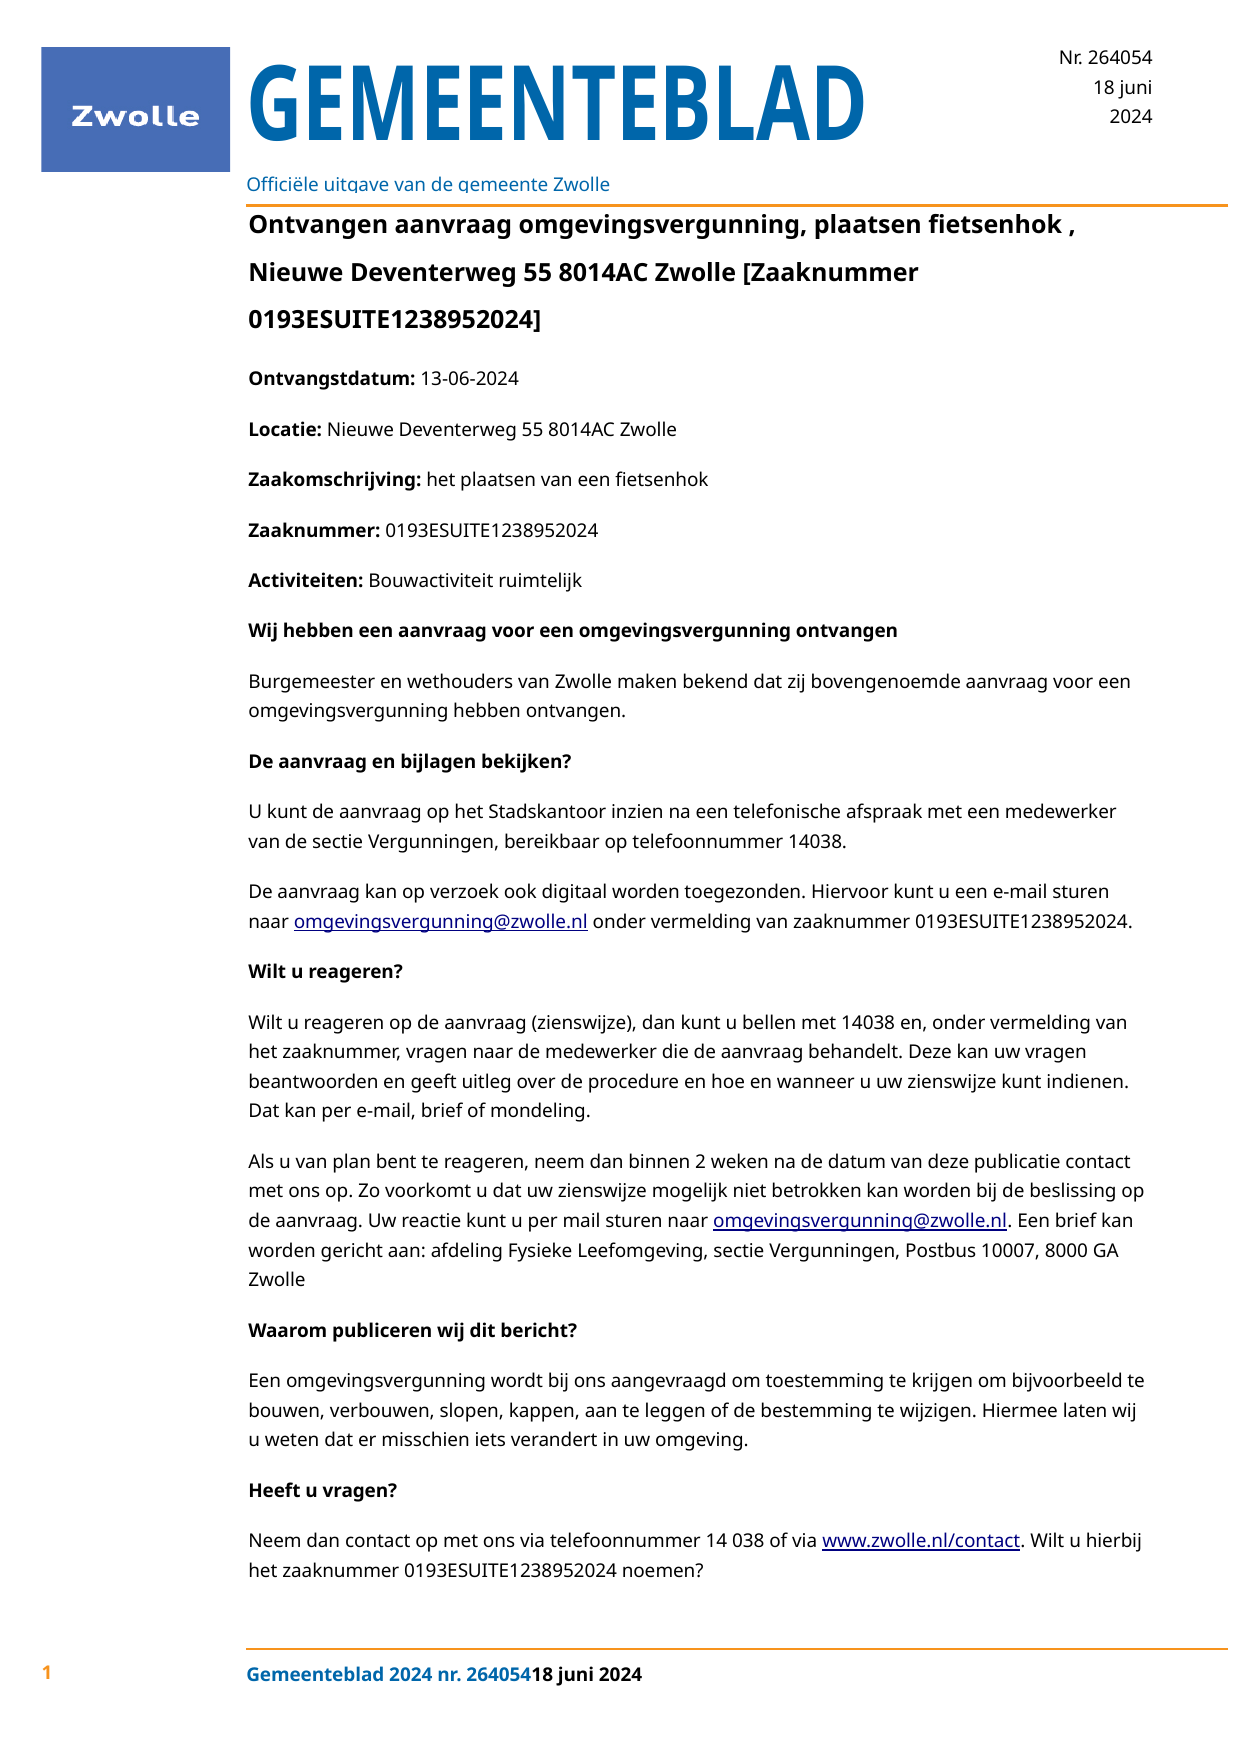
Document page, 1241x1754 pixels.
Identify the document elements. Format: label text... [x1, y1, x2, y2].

text Wilt u reageren op de aanvraag (zienswijze), dan kunt u bellen met 14038 en, onder vermelding van het zaaknummer, vragen naar de medewerker die de aanvraag behandelt. Deze kan uw vragen beantwoorden en geeft uitleg over de procedure en hoe en wanneer u uw zienswijze kunt indienen. Dat kan per e-mail, brief of mondeling. [248, 1009, 1152, 1123]
text Ontvangstdatum: 13-06-2024 [248, 366, 1152, 391]
text Burgemeester en wethouders van Zwolle maken bekend dat zij bovengenoemde aanvraag voor een omgevingsvergunning hebben ontvangen. [248, 668, 1152, 723]
text De aanvraag kan op verzoek ook digitaal worden toegezonden. Hiervoor kunt u een e-mail sturen naar omgevingsvergunning@zwolle.nl onder vermelding van zaaknummer 0193ESUITE1238952024. [248, 878, 1152, 934]
text Activiteiten: Bouwactiviteit ruimtelijk [248, 567, 1152, 593]
text Locatie: Nieuwe Deventerweg 55 8014AC Zwolle [248, 416, 1152, 442]
text De aanvraag en bijlagen bekijken? [248, 748, 1152, 774]
text Neem dan contact op met ons via telefoonnummer 14 038 of via www.zwolle.nl/contact. Wilt u hierbij het zaaknummer 0193ESUITE1238952024 noemen? [248, 1527, 1152, 1582]
text Zaaknummer: 0193ESUITE1238952024 [248, 517, 1152, 542]
text Wilt u reageren? [248, 958, 1152, 984]
text Waarom publiceren wij dit bericht? [248, 1317, 1152, 1342]
text Zaakomschrijving: het plaatsen van een fietsenhok [248, 466, 1152, 492]
text U kunt de aanvraag op het Stadskantoor inzien na een telefonische afspraak met een medewerker van de sectie Vergunningen, bereikbaar op telefoonnummer 14038. [248, 798, 1152, 854]
text Ontvangen aanvraag omgevingsvergunning, plaatsen fietsenhok , Nieuwe Deventerweg 55 8014AC Zwolle [Zaaknummer 0193ESUITE1238952024] [248, 207, 1152, 336]
text Een omgevingsvergunning wordt bij ons aangevraagd om toestemming te krijgen om bijvoorbeeld te bouwen, verbouwen, slopen, kappen, aan te leggen of de bestemming te wijzigen. Hiermee laten wij u weten dat er misschien iets verandert in uw omgeving. [248, 1367, 1152, 1452]
text Als u van plan bent te reageren, neem dan binnen 2 weken na de datum van deze publicatie contact met ons op. Zo voorkomt u dat uw zienswijze mogelijk niet betrokken kan worden bij de beslissing op de aanvraag. Uw reactie kunt u per mail sturen naar omgevingsvergunning@zwolle.nl. Een brief kan worden gericht aan: afdeling Fysieke Leefomgeving, sectie Vergunningen, Postbus 10007, 8000 GA Zwolle [248, 1148, 1152, 1292]
text Wij hebben een aanvraag voor een omgevingsvergunning ontvangen [248, 618, 1152, 643]
text Heeft u vragen? [248, 1477, 1152, 1502]
picture [41, 47, 231, 172]
